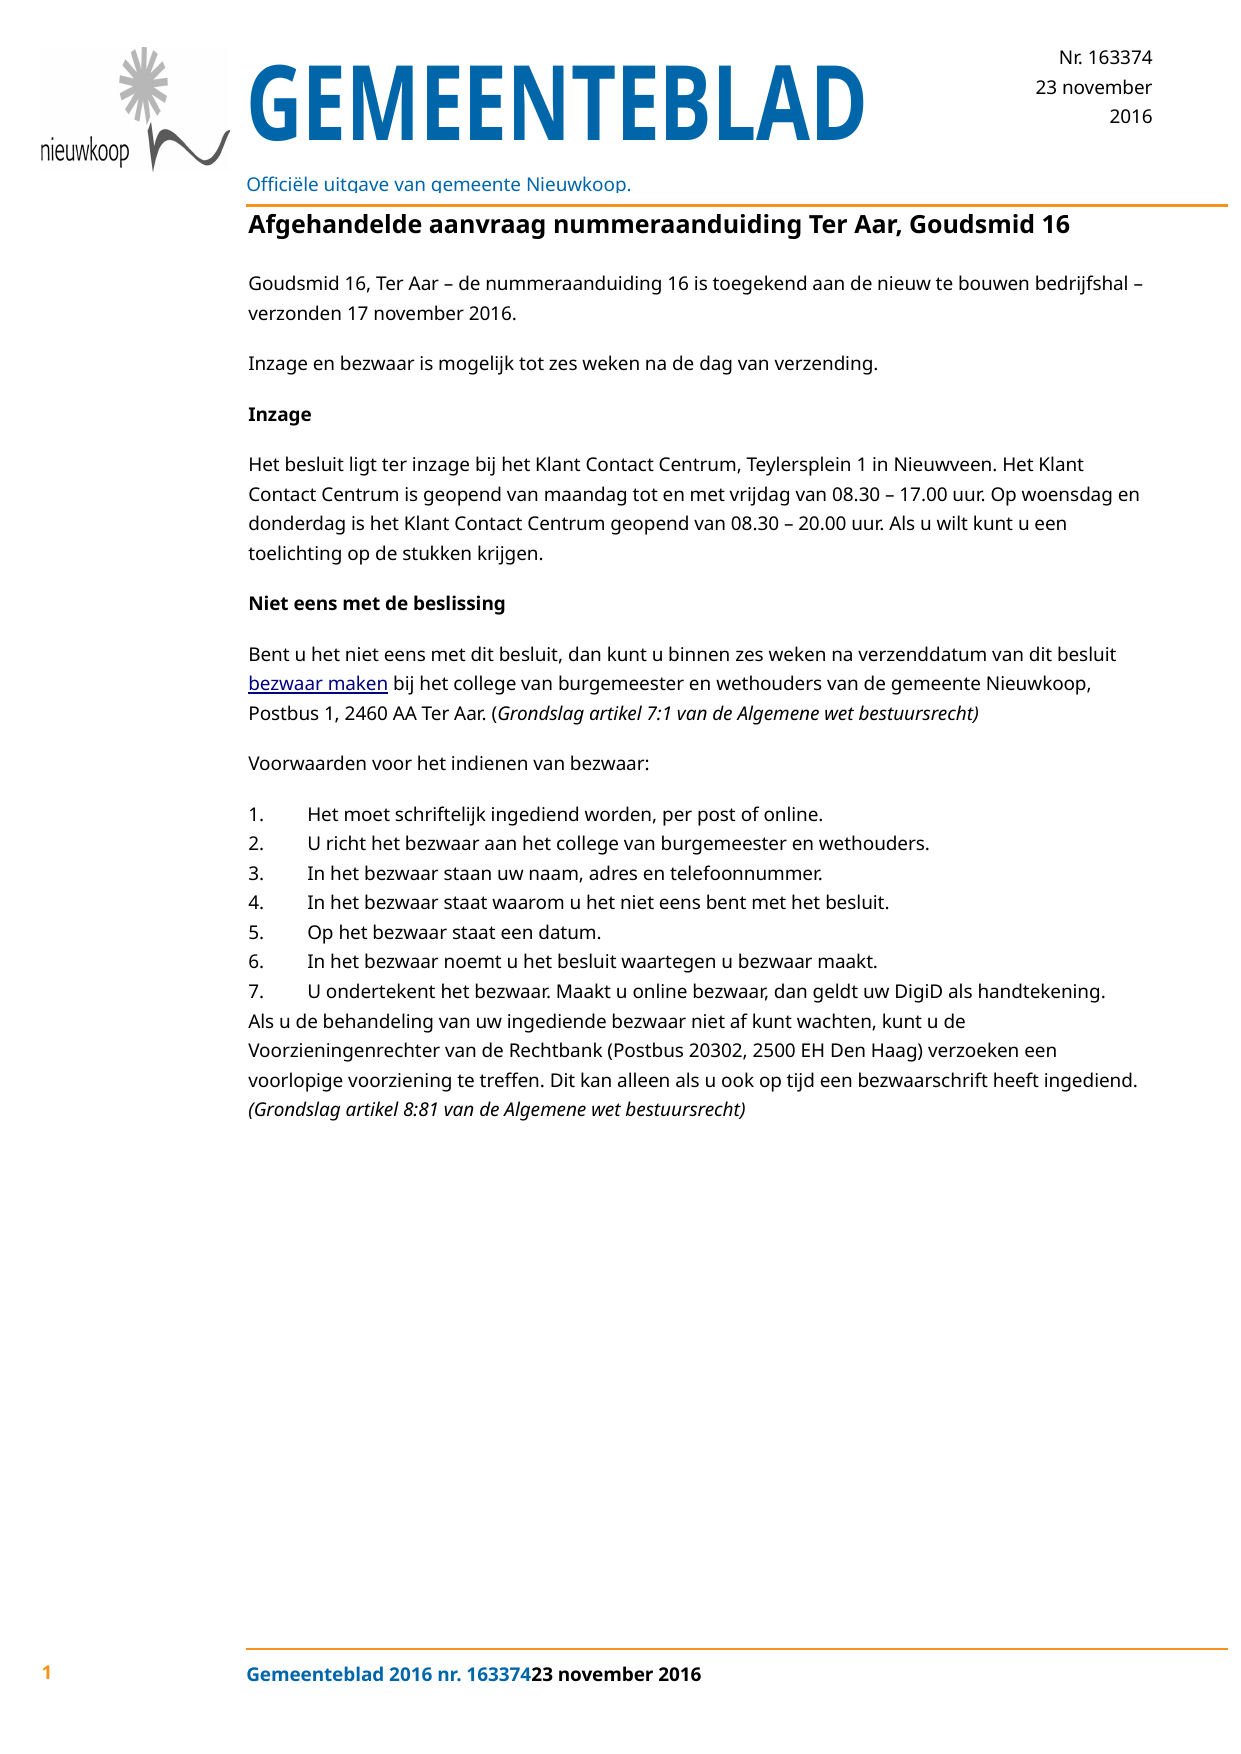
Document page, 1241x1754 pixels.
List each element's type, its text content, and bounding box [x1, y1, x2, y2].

list In het bezwaar staan uw naam, adres en telefoonnummer. [248, 860, 1152, 886]
list In het bezwaar noemt u het besluit waartegen u bezwaar maakt. [248, 949, 1152, 974]
picture [41, 47, 231, 172]
text Afgehandelde aanvraag nummeraanduiding Ter Aar, Goudsmid 16 [248, 207, 1152, 241]
text Als u de behandeling van uw ingediende bezwaar niet af kunt wachten, kunt u de Voorzieningenrechter van de Rechtbank (Postbus 20302, 2500 EH Den Haag) verzoeken een voorlopige voorziening te treffen. Dit kan alleen als u ook op tijd een bezwaarschrift heeft ingediend. (Grondslag artikel 8:81 van de Algemene wet bestuursrecht) [248, 1008, 1152, 1122]
text Inzage en bezwaar is mogelijk tot zes weken na de dag van verzending. [248, 350, 1152, 376]
list U ondertekent het bezwaar. Maakt u online bezwaar, dan geldt uw DigiD als handtekening. [248, 978, 1152, 1004]
text Niet eens met de beslissing [248, 590, 1152, 616]
text Inzage [248, 401, 1152, 426]
list In het bezwaar staat waarom u het niet eens bent met het besluit. [248, 889, 1152, 915]
list Het moet schriftelijk ingediend worden, per post of online. [248, 801, 1152, 826]
list Op het bezwaar staat een datum. [248, 919, 1152, 945]
list U richt het bezwaar aan het college van burgemeester en wethouders. [248, 830, 1152, 856]
text Bent u het niet eens met dit besluit, dan kunt u binnen zes weken na verzenddatum van dit besluit bezwaar maken bij het college van burgemeester en wethouders van de gemeente Nieuwkoop, Postbus 1, 2460 AA Ter Aar. (Grondslag artikel 7:1 van de Algemene wet bestuursrecht) [248, 641, 1152, 726]
text Het besluit ligt ter inzage bij het Klant Contact Centrum, Teylersplein 1 in Nieuwveen. Het Klant Contact Centrum is geopend van maandag tot en met vrijdag van 08.30 – 17.00 uur. Op woensdag en donderdag is het Klant Contact Centrum geopend van 08.30 – 20.00 uur. Als u wilt kunt u een toelichting op de stukken krijgen. [248, 451, 1152, 566]
text Voorwaarden voor het indienen van bezwaar: [248, 750, 1152, 776]
text Goudsmid 16, Ter Aar – de nummeraanduiding 16 is toegekend aan de nieuw te bouwen bedrijfshal – verzonden 17 november 2016. [248, 270, 1152, 326]
